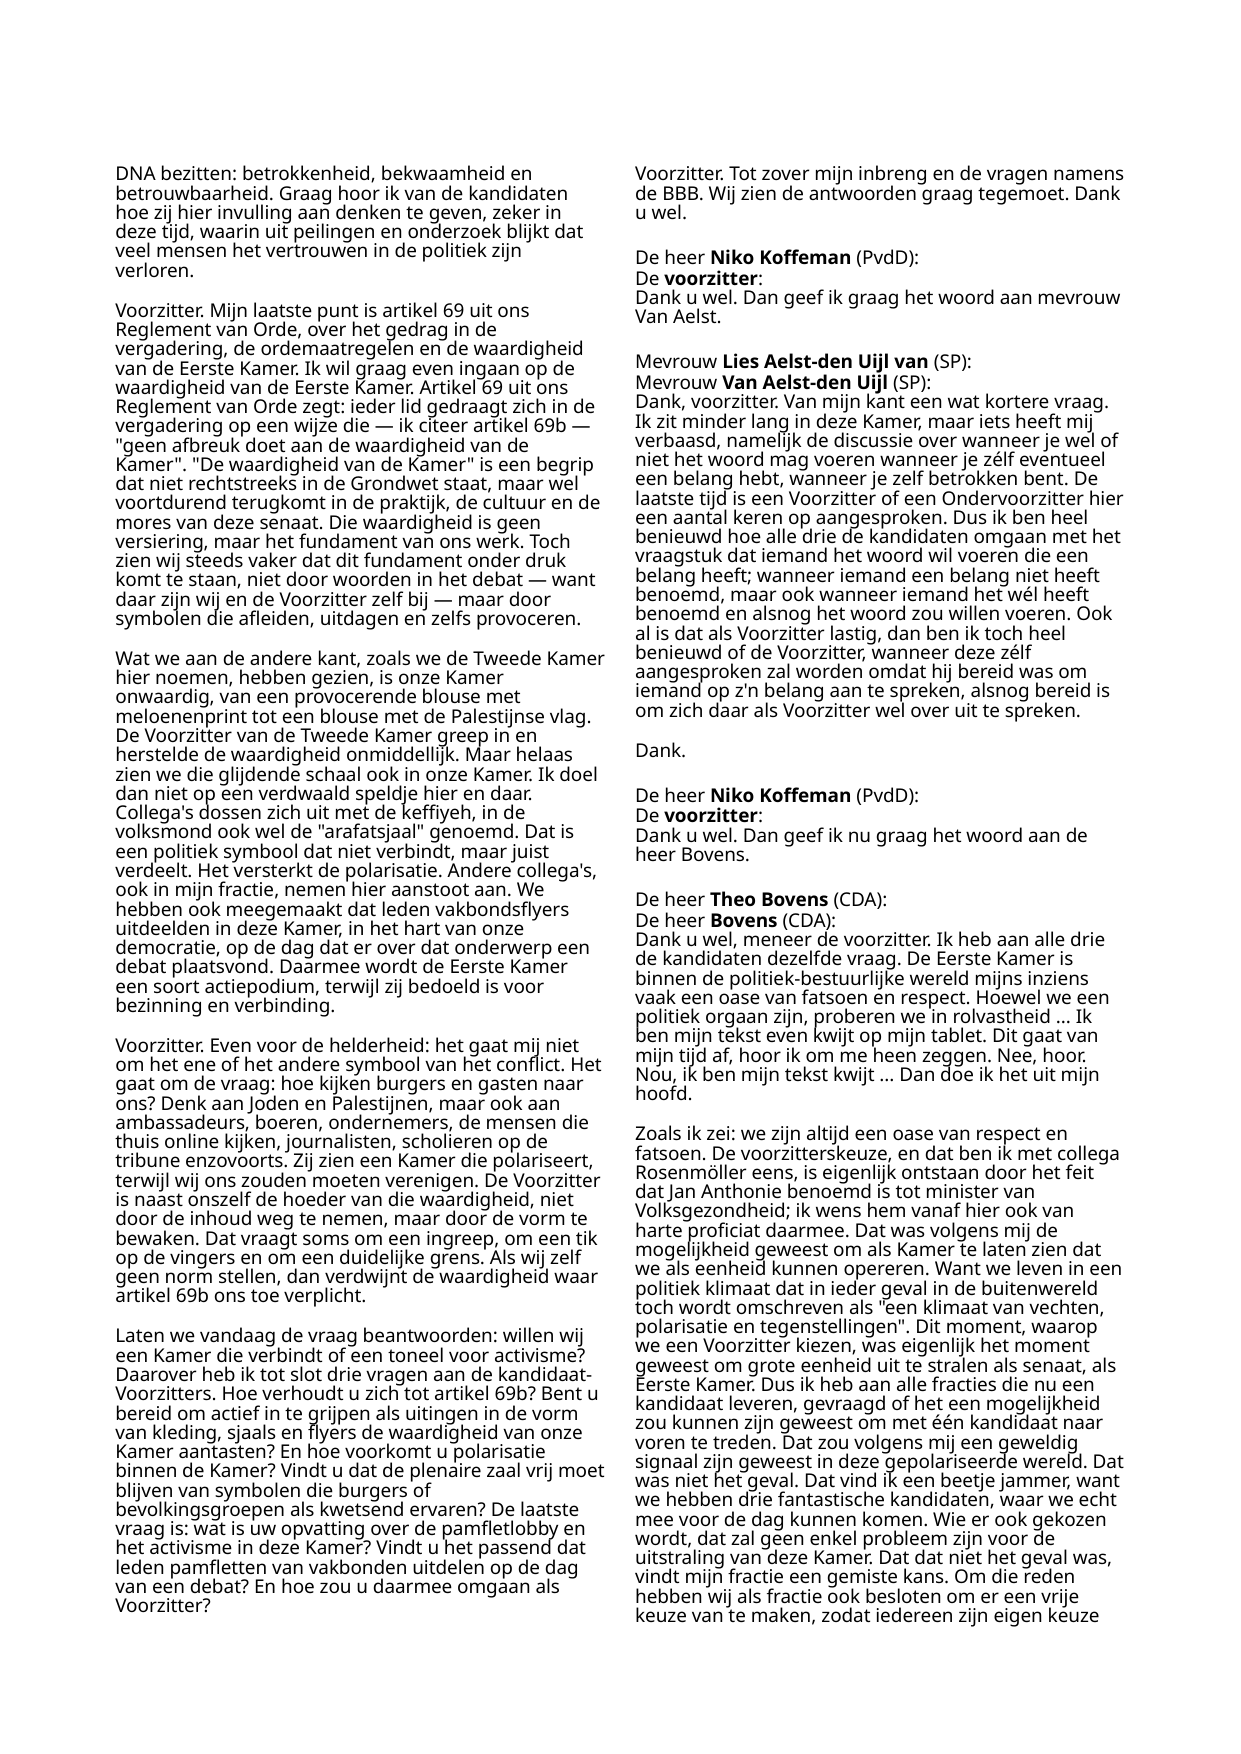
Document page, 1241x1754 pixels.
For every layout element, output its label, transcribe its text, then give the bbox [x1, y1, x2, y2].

text Voorzitter. Mijn laatste punt is artikel 69 uit ons Reglement van Orde, over het gedrag in de vergadering, de ordemaatregelen en de waardigheid van de Eerste Kamer. Ik wil graag even ingaan op de waardigheid van de Eerste Kamer. Artikel 69 uit ons Reglement van Orde zegt: ieder lid gedraagt zich in de vergadering op een wijze die — ik citeer artikel 69b — "geen afbreuk doet aan de waardigheid van de Kamer". "De waardigheid van de Kamer" is een begrip dat niet rechtstreeks in de Grondwet staat, maar wel voortdurend terugkomt in de praktijk, de cultuur en de mores van deze senaat. Die waardigheid is geen versiering, maar het fundament van ons werk. Toch zien wij steeds vaker dat dit fundament onder druk komt te staan, niet door woorden in het debat — want daar zijn wij en de Voorzitter zelf bij — maar door symbolen die afleiden, uitdagen en zelfs provoceren. [115, 302, 605, 629]
text Dank u wel, meneer de voorzitter. Ik heb aan alle drie de kandidaten dezelfde vraag. De Eerste Kamer is binnen de politiek-bestuurlijke wereld mijns inziens vaak een oase van fatsoen en respect. Hoewel we een politiek orgaan zijn, proberen we in rolvastheid ... Ik ben mijn tekst even kwijt op mijn tablet. Dit gaat van mijn tijd af, hoor ik om me heen zeggen. Nee, hoor. Nou, ik ben mijn tekst kwijt ... Dan doe ik het uit mijn hoofd. [635, 931, 1125, 1104]
text Zoals ik zei: we zijn altijd een oase van respect en fatsoen. De voorzitterskeuze, en dat ben ik met collega Rosenmöller eens, is eigenlijk ontstaan door het feit dat Jan Anthonie benoemd is tot minister van Volksgezondheid; ik wens hem vanaf hier ook van harte proficiat daarmee. Dat was volgens mij de mogelijkheid geweest om als Kamer te laten zien dat we als eenheid kunnen opereren. Want we leven in een politiek klimaat dat in ieder geval in de buitenwereld toch wordt omschreven als "een klimaat van vechten, polarisatie en tegenstellingen". Dit moment, waarop we een Voorzitter kiezen, was eigenlijk het moment geweest om grote eenheid uit te stralen als senaat, als Eerste Kamer. Dus ik heb aan alle fracties die nu een kandidaat leveren, gevraagd of het een mogelijkheid zou kunnen zijn geweest om met één kandidaat naar voren te treden. Dat zou volgens mij een geweldig signaal zijn geweest in deze gepolariseerde wereld. Dat was niet het geval. Dat vind ik een beetje jammer, want we hebben drie fantastische kandidaten, waar we echt mee voor de dag kunnen komen. Wie er ook gekozen wordt, dat zal geen enkel probleem zijn voor de uitstraling van deze Kamer. Dat dat niet het geval was, vindt mijn fractie een gemiste kans. Om die reden hebben wij als fractie ook besloten om er een vrije keuze van te maken, zodat iedereen zijn eigen keuze [635, 1125, 1125, 1626]
text Mevrouw Lies Aelst-den Uijl van (SP): [635, 348, 1125, 374]
text Dank, voorzitter. Van mijn kant een wat kortere vraag. Ik zit minder lang in deze Kamer, maar iets heeft mij verbaasd, namelijk de discussie over wanneer je wel of niet het woord mag voeren wanneer je zélf eventueel een belang hebt, wanneer je zelf betrokken bent. De laatste tijd is een Voorzitter of een Ondervoorzitter hier een aantal keren op aangesproken. Dus ik ben heel benieuwd hoe alle drie de kandidaten omgaan met het vraagstuk dat iemand het woord wil voeren die een belang heeft; wanneer iemand een belang niet heeft benoemd, maar ook wanneer iemand het wél heeft benoemd en alsnog het woord zou willen voeren. Ook al is dat als Voorzitter lastig, dan ben ik toch heel benieuwd of de Voorzitter, wanneer deze zélf aangesproken zal worden omdat hij bereid was om iemand op z'n belang aan te spreken, alsnog bereid is om zich daar als Voorzitter wel over uit te spreken. [635, 393, 1125, 721]
text De voorzitter: [635, 807, 1125, 827]
text Mevrouw Van Aelst-den Uijl (SP): [635, 374, 1125, 393]
text De heer Niko Koffeman (PvdD): [635, 782, 1125, 807]
text Wat we aan de andere kant, zoals we de Tweede Kamer hier noemen, hebben gezien, is onze Kamer onwaardig, van een provocerende blouse met meloenenprint tot een blouse met de Palestijnse vlag. De Voorzitter van de Tweede Kamer greep in en herstelde de waardigheid onmiddellijk. Maar helaas zien we die glijdende schaal ook in onze Kamer. Ik doel dan niet op een verdwaald speldje hier en daar. Collega's dossen zich uit met de keffiyeh, in de volksmond ook wel de "arafatsjaal" genoemd. Dat is een politiek symbool dat niet verbindt, maar juist verdeelt. Het versterkt de polarisatie. Andere collega's, ook in mijn fractie, nemen hier aanstoot aan. We hebben ook meegemaakt dat leden vakbondsflyers uitdeelden in deze Kamer, in het hart van onze democratie, op de dag dat er over dat onderwerp een debat plaatsvond. Daarmee wordt de Eerste Kamer een soort actiepodium, terwijl zij bedoeld is voor bezinning en verbinding. [115, 650, 605, 1016]
text De heer Theo Bovens (CDA): [635, 886, 1125, 912]
text Laten we vandaag de vraag beantwoorden: willen wij een Kamer die verbindt of een toneel voor activisme? Daarover heb ik tot slot drie vragen aan de kandidaat-Voorzitters. Hoe verhoudt u zich tot artikel 69b? Bent u bereid om actief in te grijpen als uitingen in de vorm van kleding, sjaals en flyers de waardigheid van onze Kamer aantasten? En hoe voorkomt u polarisatie binnen de Kamer? Vindt u dat de plenaire zaal vrij moet blijven van symbolen die burgers of bevolkingsgroepen als kwetsend ervaren? De laatste vraag is: wat is uw opvatting over de pamfletlobby en het activisme in deze Kamer? Vindt u het passend dat leden pamfletten van vakbonden uitdelen op de dag van een debat? En hoe zou u daarmee omgaan als Voorzitter? [115, 1327, 605, 1616]
text Voorzitter. Even voor de helderheid: het gaat mij niet om het ene of het andere symbool van het conflict. Het gaat om de vraag: hoe kijken burgers en gasten naar ons? Denk aan Joden en Palestijnen, maar ook aan ambassadeurs, boeren, ondernemers, de mensen die thuis online kijken, journalisten, scholieren op de tribune enzovoorts. Zij zien een Kamer die polariseert, terwijl wij ons zouden moeten verenigen. De Voorzitter is naast onszelf de hoeder van die waardigheid, niet door de inhoud weg te nemen, maar door de vorm te bewaken. Dat vraagt soms om een ingreep, om een tik op de vingers en om een duidelijke grens. Als wij zelf geen norm stellen, dan verdwijnt de waardigheid waar artikel 69b ons toe verplicht. [115, 1037, 605, 1307]
text De heer Bovens (CDA): [635, 912, 1125, 931]
text DNA bezitten: betrokkenheid, bekwaamheid en betrouwbaarheid. Graag hoor ik van de kandidaten hoe zij hier invulling aan denken te geven, zeker in deze tijd, waarin uit peilingen en onderzoek blijkt dat veel mensen het vertrouwen in de politiek zijn verloren. [115, 165, 605, 281]
text Dank. [635, 742, 1125, 761]
text Voorzitter. Tot zover mijn inbreng en de vragen namens de BBB. Wij zien de antwoorden graag tegemoet. Dank u wel. [635, 165, 1125, 223]
text De heer Niko Koffeman (PvdD): [635, 244, 1125, 270]
text Dank u wel. Dan geef ik nu graag het woord aan de heer Bovens. [635, 827, 1125, 865]
text De voorzitter: [635, 270, 1125, 289]
text Dank u wel. Dan geef ik graag het woord aan mevrouw Van Aelst. [635, 289, 1125, 327]
